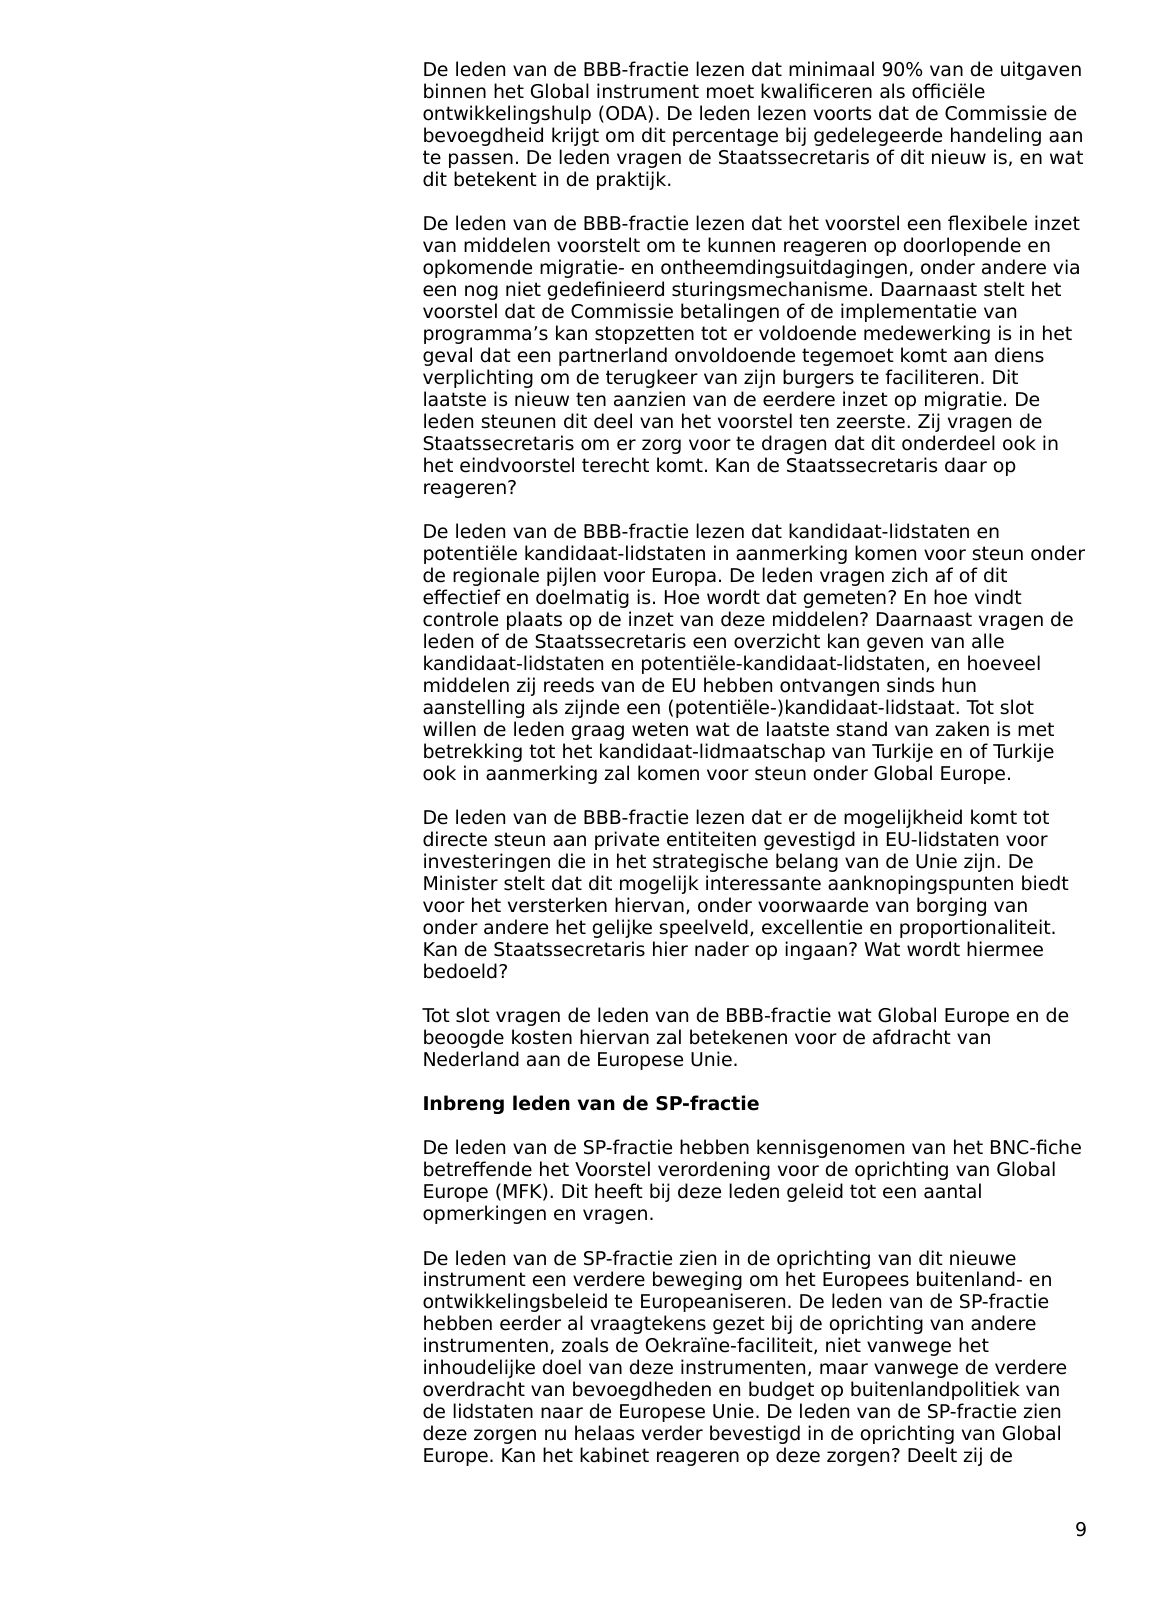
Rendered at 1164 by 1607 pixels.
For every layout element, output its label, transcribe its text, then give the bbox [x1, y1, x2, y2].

text De leden van de BBB-fractie lezen dat kandidaat-lidstaten en potentiële kandidaat-lidstaten in aanmerking komen voor steun onder de regionale pijlen voor Europa. De leden vragen zich af of dit effectief en doelmatig is. Hoe wordt dat gemeten? En hoe vindt controle plaats op de inzet van deze middelen? Daarnaast vragen de leden of de Staatssecretaris een overzicht kan geven van alle kandidaat-lidstaten en potentiële-kandidaat-lidstaten, en hoeveel middelen zij reeds van de EU hebben ontvangen sinds hun aanstelling als zijnde een (potentiële-)kandidaat-lidstaat. Tot slot willen de leden graag weten wat de laatste stand van zaken is met betrekking tot het kandidaat-lidmaatschap van Turkije en of Turkije ook in aanmerking zal komen voor steun onder Global Europe. [422, 521, 1087, 785]
text De leden van de SP-fractie zien in de oprichting van dit nieuwe instrument een verdere beweging om het Europees buitenland- en ontwikkelingsbeleid te Europeaniseren. De leden van de SP-fractie hebben eerder al vraagtekens gezet bij de oprichting van andere instrumenten, zoals de Oekraïne-faciliteit, niet vanwege het inhoudelijke doel van deze instrumenten, maar vanwege de verdere overdracht van bevoegdheden en budget op buitenlandpolitiek van de lidstaten naar de Europese Unie. De leden van de SP-fractie zien deze zorgen nu helaas verder bevestigd in de oprichting van Global Europe. Kan het kabinet reageren op deze zorgen? Deelt zij de [422, 1247, 1087, 1467]
text De leden van de SP-fractie hebben kennisgenomen van het BNC-fiche betreffende het Voorstel verordening voor de oprichting van Global Europe (MFK). Dit heeft bij deze leden geleid tot een aantal opmerkingen en vragen. [422, 1137, 1087, 1225]
text De leden van de BBB-fractie lezen dat er de mogelijkheid komt tot directe steun aan private entiteiten gevestigd in EU-lidstaten voor investeringen die in het strategische belang van de Unie zijn. De Minister stelt dat dit mogelijk interessante aanknopingspunten biedt voor het versterken hiervan, onder voorwaarde van borging van onder andere het gelijke speelveld, excellentie en proportionaliteit. Kan de Staatssecretaris hier nader op ingaan? Wat wordt hiermee bedoeld? [422, 807, 1087, 983]
subtitle Inbreng leden van de SP-fractie [422, 1093, 1087, 1115]
text Tot slot vragen de leden van de BBB-fractie wat Global Europe en de beoogde kosten hiervan zal betekenen voor de afdracht van Nederland aan de Europese Unie. [422, 1005, 1087, 1071]
text De leden van de BBB-fractie lezen dat minimaal 90% van de uitgaven binnen het Global instrument moet kwalificeren als officiële ontwikkelingshulp (ODA). De leden lezen voorts dat de Commissie de bevoegdheid krijgt om dit percentage bij gedelegeerde handeling aan te passen. De leden vragen de Staatssecretaris of dit nieuw is, en wat dit betekent in de praktijk. [422, 59, 1087, 191]
text De leden van de BBB-fractie lezen dat het voorstel een flexibele inzet van middelen voorstelt om te kunnen reageren op doorlopende en opkomende migratie- en ontheemdingsuitdagingen, onder andere via een nog niet gedefinieerd sturingsmechanisme. Daarnaast stelt het voorstel dat de Commissie betalingen of de implementatie van programma’s kan stopzetten tot er voldoende medewerking is in het geval dat een partnerland onvoldoende tegemoet komt aan diens verplichting om de terugkeer van zijn burgers te faciliteren. Dit laatste is nieuw ten aanzien van de eerdere inzet op migratie. De leden steunen dit deel van het voorstel ten zeerste. Zij vragen de Staatssecretaris om er zorg voor te dragen dat dit onderdeel ook in het eindvoorstel terecht komt. Kan de Staatssecretaris daar op reageren? [422, 213, 1087, 499]
